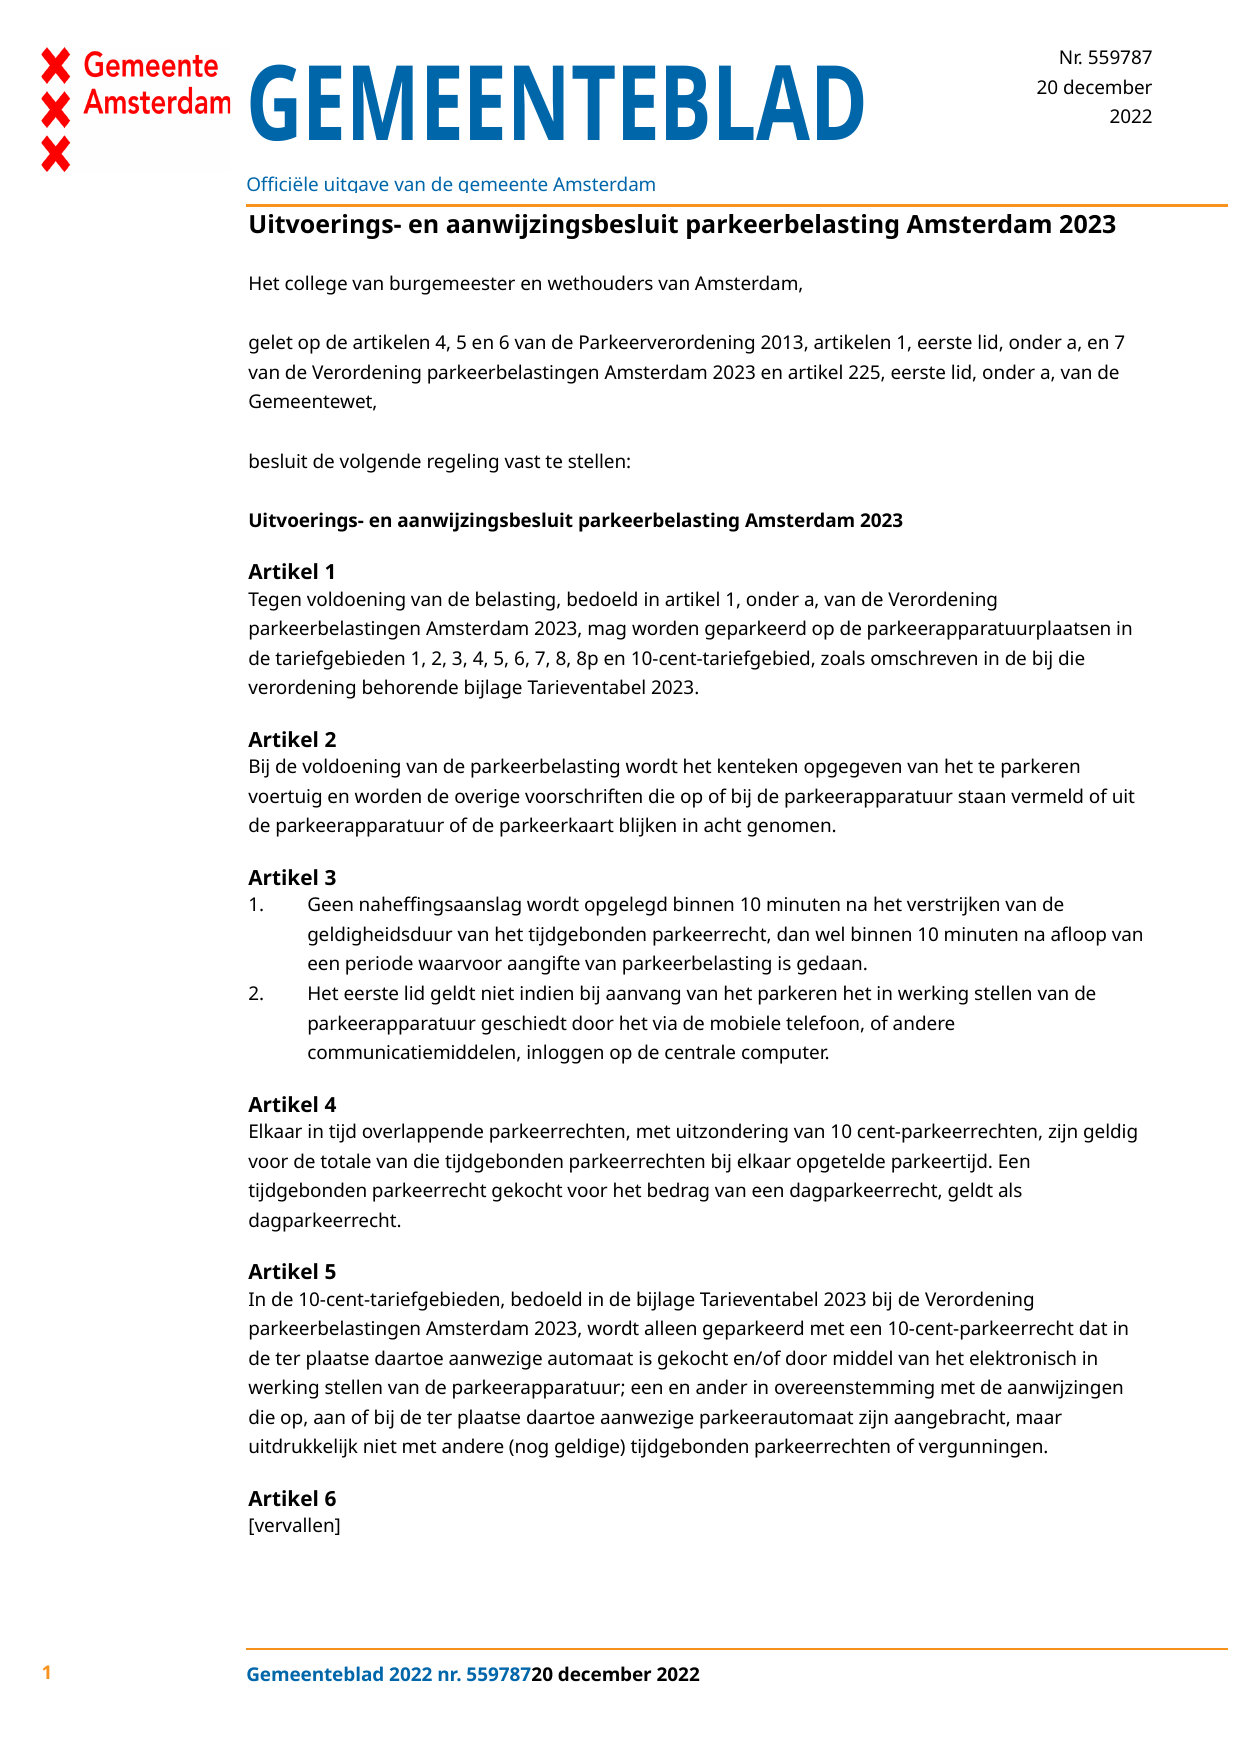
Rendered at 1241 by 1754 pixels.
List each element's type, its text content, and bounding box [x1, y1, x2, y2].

text [vervallen] [248, 1513, 1152, 1538]
text In de 10-cent-tariefgebieden, bedoeld in de bijlage Tarieventabel 2023 bij de Verordening parkeerbelastingen Amsterdam 2023, wordt alleen geparkeerd met een 10-cent-parkeerrecht dat in de ter plaatse daartoe aanwezige automaat is gekocht en/of door middel van het elektronisch in werking stellen van de parkeerapparatuur; een en ander in overeenstemming met de aanwijzingen die op, aan of bij de ter plaatse daartoe aanwezige parkeerautomaat zijn aangebracht, maar uitdrukkelijk niet met andere (nog geldige) tijdgebonden parkeerrechten of vergunningen. [248, 1286, 1152, 1459]
text Bij de voldoening van de parkeerbelasting wordt het kenteken opgegeven van het te parkeren voertuig en worden de overige voorschriften die op of bij de parkeerapparatuur staan vermeld of uit de parkeerapparatuur of de parkeerkaart blijken in acht genomen. [248, 753, 1152, 838]
text Artikel 5 [248, 1257, 1152, 1286]
picture [41, 47, 231, 172]
text Artikel 1 [248, 557, 1152, 586]
list Geen naheffingsaanslag wordt opgelegd binnen 10 minuten na het verstrijken van de geldigheidsduur van het tijdgebonden parkeerrecht, dan wel binnen 10 minuten na afloop van een periode waarvoor aangifte van parkeerbelasting is gedaan. [248, 891, 1152, 976]
text gelet op de artikelen 4, 5 en 6 van de Parkeerverordening 2013, artikelen 1, eerste lid, onder a, en 7 van de Verordening parkeerbelastingen Amsterdam 2023 en artikel 225, eerste lid, onder a, van de Gemeentewet, [248, 329, 1152, 414]
text besluit de volgende regeling vast te stellen: [248, 448, 1152, 473]
text Tegen voldoening van de belasting, bedoeld in artikel 1, onder a, van de Verordening parkeerbelastingen Amsterdam 2023, mag worden geparkeerd op de parkeerapparatuurplaatsen in de tariefgebieden 1, 2, 3, 4, 5, 6, 7, 8, 8p en 10-cent-tariefgebied, zoals omschreven in de bij die verordening behorende bijlage Tarieventabel 2023. [248, 586, 1152, 700]
text Elkaar in tijd overlappende parkeerrechten, met uitzondering van 10 cent-parkeerrechten, zijn geldig voor de totale van die tijdgebonden parkeerrechten bij elkaar opgetelde parkeertijd. Een tijdgebonden parkeerrecht gekocht voor het bedrag van een dagparkeerrecht, geldt als dagparkeerrecht. [248, 1118, 1152, 1233]
text Artikel 3 [248, 863, 1152, 891]
text Artikel 2 [248, 725, 1152, 753]
text Artikel 4 [248, 1090, 1152, 1118]
text Uitvoerings- en aanwijzingsbesluit parkeerbelasting Amsterdam 2023 [248, 207, 1152, 241]
text Uitvoerings- en aanwijzingsbesluit parkeerbelasting Amsterdam 2023 [248, 507, 1152, 533]
list Het eerste lid geldt niet indien bij aanvang van het parkeren het in werking stellen van de parkeerapparatuur geschiedt door het via de mobiele telefoon, of andere communicatiemiddelen, inloggen op de centrale computer. [248, 980, 1152, 1065]
text Het college van burgemeester en wethouders van Amsterdam, [248, 270, 1152, 296]
text Artikel 6 [248, 1484, 1152, 1513]
